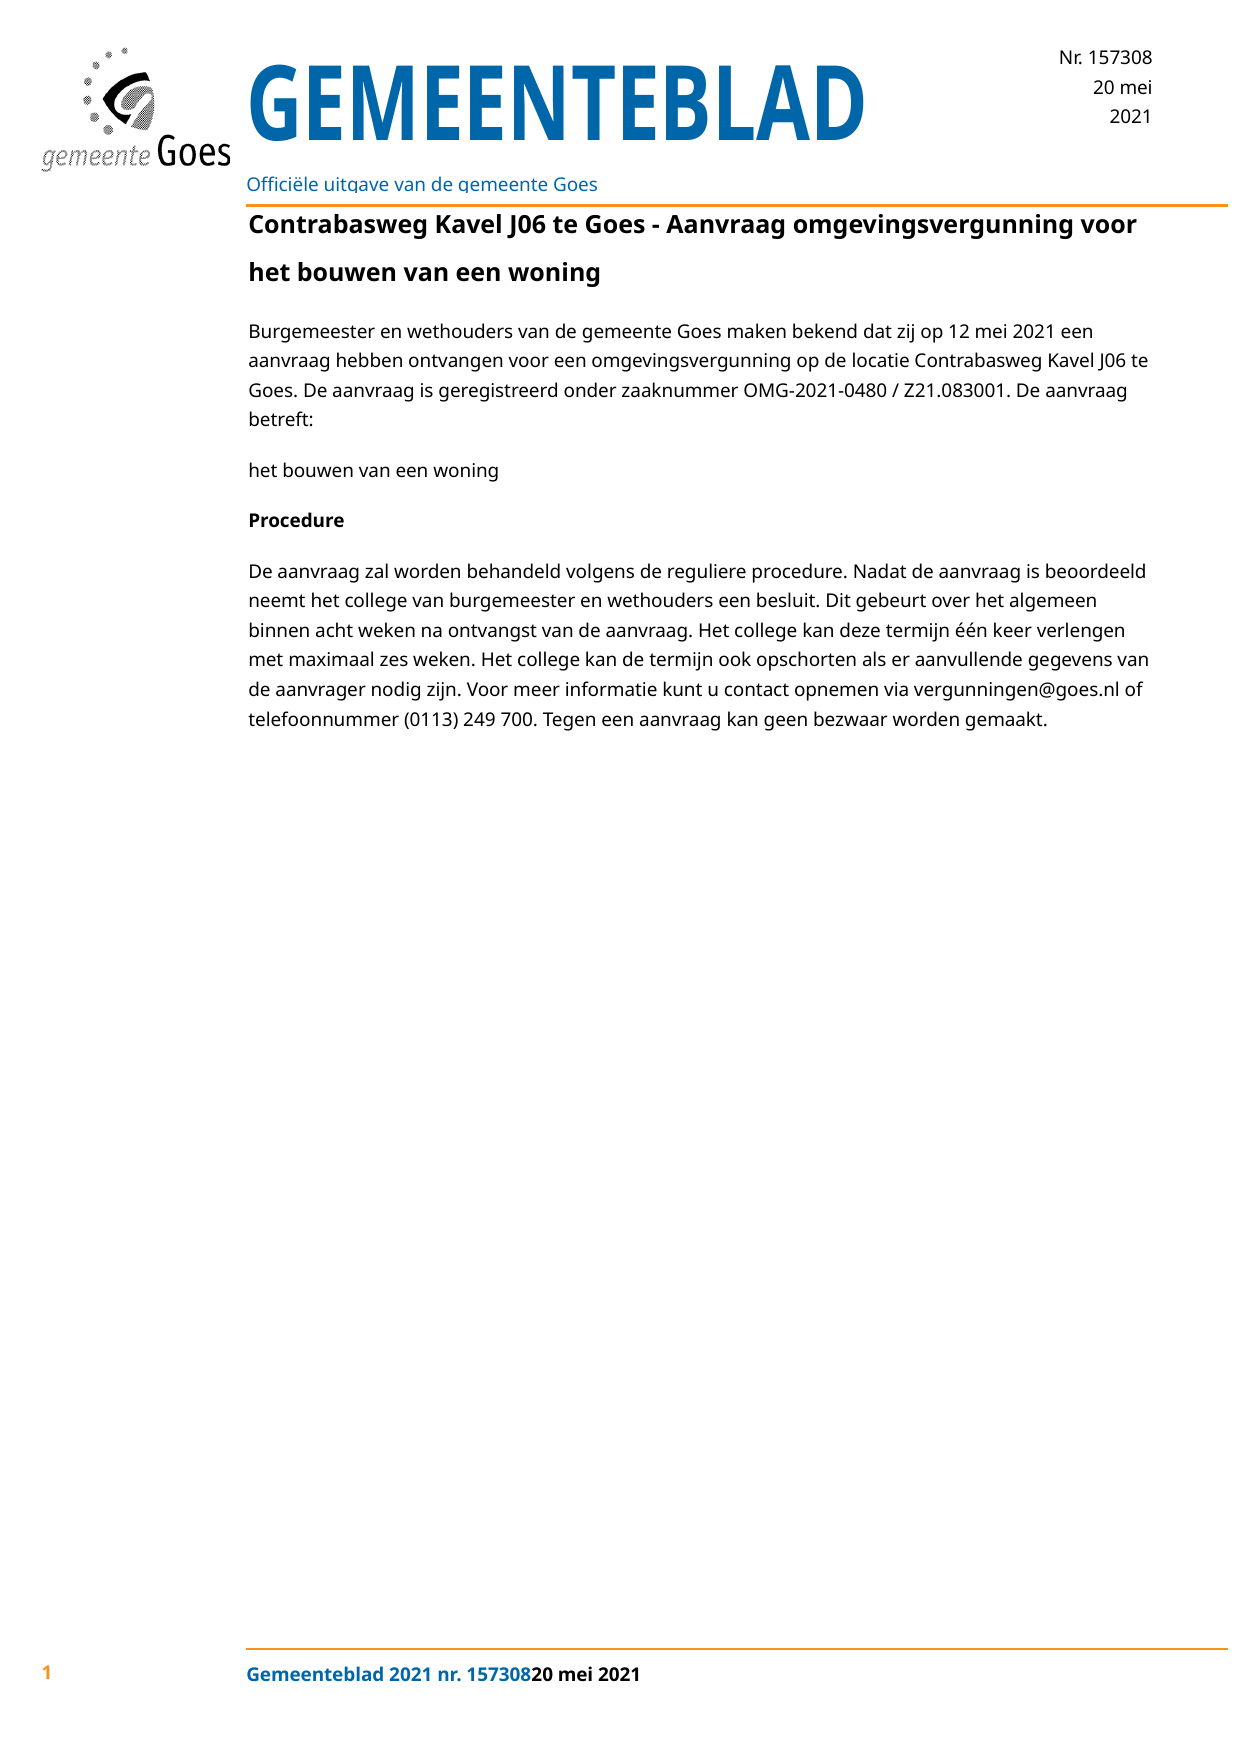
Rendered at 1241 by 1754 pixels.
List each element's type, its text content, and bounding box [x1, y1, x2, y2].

text Contrabasweg Kavel J06 te Goes - Aanvraag omgevingsvergunning voor het bouwen van een woning [248, 207, 1152, 288]
text Burgemeester en wethouders van de gemeente Goes maken bekend dat zij op 12 mei 2021 een aanvraag hebben ontvangen voor een omgevingsvergunning op de locatie Contrabasweg Kavel J06 te Goes. De aanvraag is geregistreerd onder zaaknummer OMG-2021-0480 / Z21.083001. De aanvraag betreft: [248, 318, 1152, 432]
text De aanvraag zal worden behandeld volgens de reguliere procedure. Nadat de aanvraag is beoordeeld neemt het college van burgemeester en wethouders een besluit. Dit gebeurt over het algemeen binnen acht weken na ontvangst van de aanvraag. Het college kan deze termijn één keer verlengen met maximaal zes weken. Het college kan de termijn ook opschorten als er aanvullende gegevens van de aanvrager nodig zijn. Voor meer informatie kunt u contact opnemen via vergunningen@goes.nl of telefoonnummer (0113) 249 700. Tegen een aanvraag kan geen bezwaar worden gemaakt. [248, 558, 1152, 732]
picture [41, 47, 231, 172]
text Procedure [248, 507, 1152, 533]
text het bouwen van een woning [248, 457, 1152, 483]
